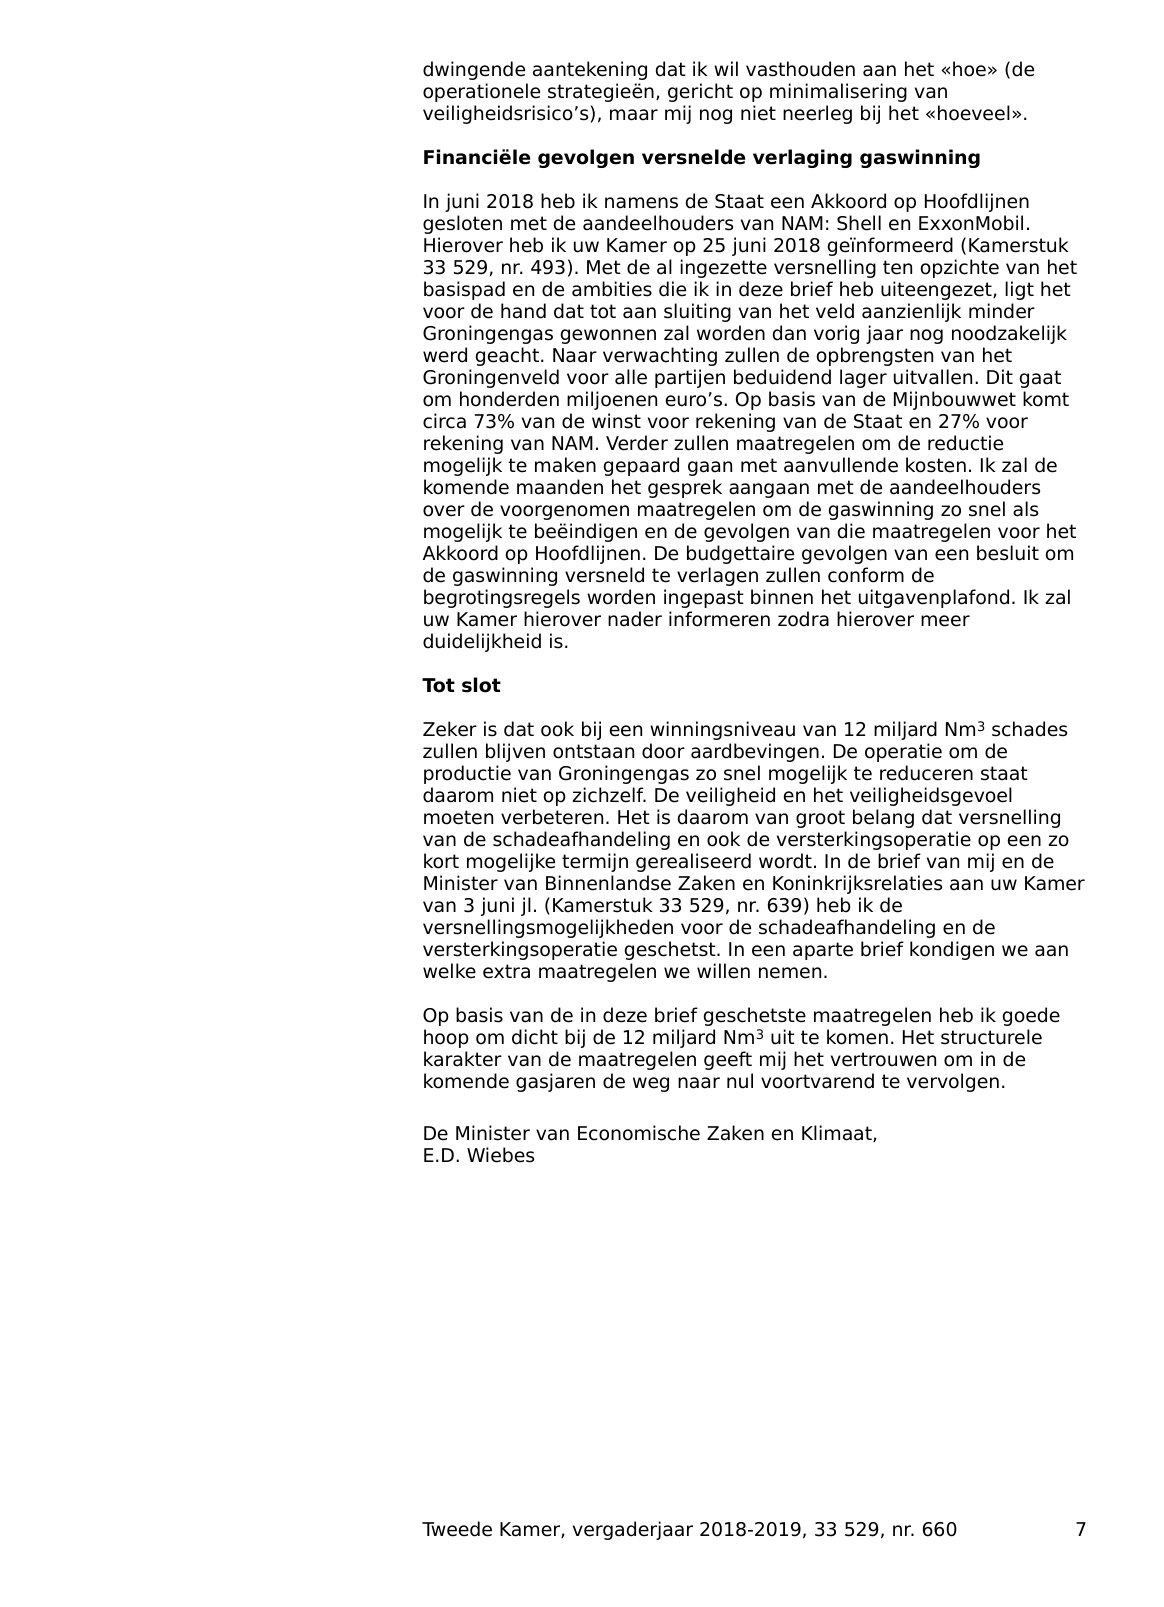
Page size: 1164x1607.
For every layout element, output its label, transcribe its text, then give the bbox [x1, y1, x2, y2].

subtitle Tot slot [422, 675, 1087, 697]
text In juni 2018 heb ik namens de Staat een Akkoord op Hoofdlijnen gesloten met de aandeelhouders van NAM: Shell en ExxonMobil. Hierover heb ik uw Kamer op 25 juni 2018 geïnformeerd (Kamerstuk 33 529, nr. 493). Met de al ingezette versnelling ten opzichte van het basispad en de ambities die ik in deze brief heb uiteengezet, ligt het voor de hand dat tot aan sluiting van het veld aanzienlijk minder Groningengas gewonnen zal worden dan vorig jaar nog noodzakelijk werd geacht. Naar verwachting zullen de opbrengsten van het Groningenveld voor alle partijen beduidend lager uitvallen. Dit gaat om honderden miljoenen euro’s. Op basis van de Mijnbouwwet komt circa 73% van de winst voor rekening van de Staat en 27% voor rekening van NAM. Verder zullen maatregelen om de reductie mogelijk te maken gepaard gaan met aanvullende kosten. Ik zal de komende maanden het gesprek aangaan met de aandeelhouders over de voorgenomen maatregelen om de gaswinning zo snel als mogelijk te beëindigen en de gevolgen van die maatregelen voor het Akkoord op Hoofdlijnen. De budgettaire gevolgen van een besluit om de gaswinning versneld te verlagen zullen conform de begrotingsregels worden ingepast binnen het uitgavenplafond. Ik zal uw Kamer hierover nader informeren zodra hierover meer duidelijkheid is. [422, 191, 1087, 653]
text Zeker is dat ook bij een winningsniveau van 12 miljard Nm3 schades zullen blijven ontstaan door aardbevingen. De operatie om de productie van Groningengas zo snel mogelijk te reduceren staat daarom niet op zichzelf. De veiligheid en het veiligheidsgevoel moeten verbeteren. Het is daarom van groot belang dat versnelling van de schadeafhandeling en ook de versterkingsoperatie op een zo kort mogelijke termijn gerealiseerd wordt. In de brief van mij en de Minister van Binnenlandse Zaken en Koninkrijksrelaties aan uw Kamer van 3 juni jl. (Kamerstuk 33 529, nr. 639) heb ik de versnellingsmogelijkheden voor de schadeafhandeling en de versterkingsoperatie geschetst. In een aparte brief kondigen we aan welke extra maatregelen we willen nemen. [422, 719, 1087, 983]
text De Minister van Economische Zaken en Klimaat, E.D. Wiebes [422, 1123, 1087, 1167]
subtitle Financiële gevolgen versnelde verlaging gaswinning [422, 147, 1087, 169]
text dwingende aantekening dat ik wil vasthouden aan het «hoe» (de operationele strategieën, gericht op minimalisering van veiligheidsrisico’s), maar mij nog niet neerleg bij het «hoeveel». [422, 59, 1087, 125]
text Op basis van de in deze brief geschetste maatregelen heb ik goede hoop om dicht bij de 12 miljard Nm3 uit te komen. Het structurele karakter van de maatregelen geeft mij het vertrouwen om in de komende gasjaren de weg naar nul voortvarend te vervolgen. [422, 1005, 1087, 1093]
